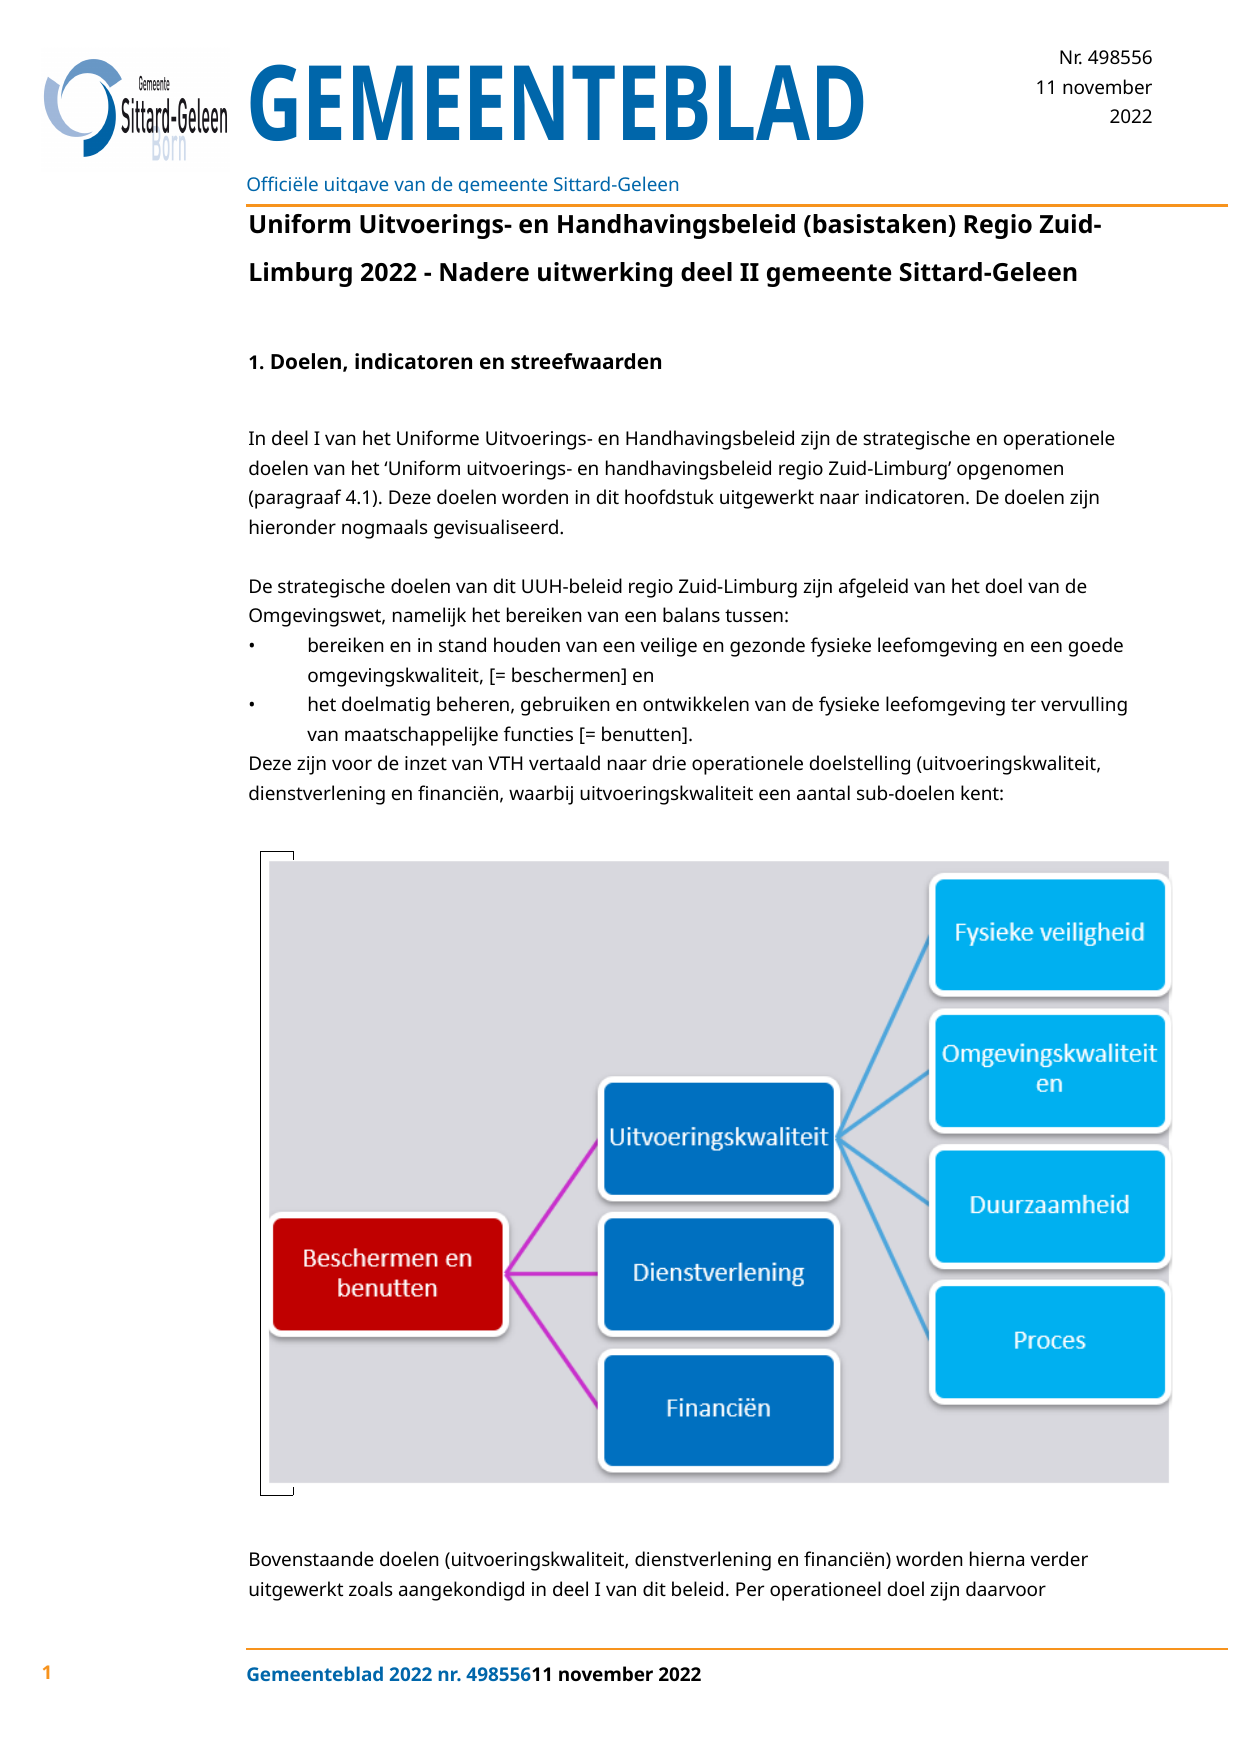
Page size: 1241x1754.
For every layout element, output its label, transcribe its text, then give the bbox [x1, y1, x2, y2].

text De strategische doelen van dit UUH-beleid regio Zuid-Limburg zijn afgeleid van het doel van de Omgevingswet, namelijk het bereiken van een balans tussen: [248, 573, 1152, 628]
picture [268, 860, 1173, 1487]
text Uniform Uitvoerings- en Handhavingsbeleid (basistaken) Regio Zuid-Limburg 2022 - Nadere uitwerking deel II gemeente Sittard-Geleen [248, 207, 1152, 288]
text Deze zijn voor de inzet van VTH vertaald naar drie operationele doelstelling (uitvoeringskwaliteit, dienstverlening en financiën, waarbij uitvoeringskwaliteit een aantal sub-doelen kent: [248, 751, 1152, 806]
list het doelmatig beheren, gebruiken en ontwikkelen van de fysieke leefomgeving ter vervulling van maatschappelijke functies [= benutten]. [248, 691, 1152, 747]
text Bovenstaande doelen (uitvoeringskwaliteit, dienstverlening en financiën) worden hierna verder uitgewerkt zoals aangekondigd in deel I van dit beleid. Per operationeel doel zijn daarvoor [248, 1546, 1152, 1602]
text In deel I van het Uniforme Uitvoerings- en Handhavingsbeleid zijn de strategische en operationele doelen van het ‘Uniform uitvoerings- en handhavingsbeleid regio Zuid-Limburg’ opgenomen (paragraaf 4.1). Deze doelen worden in dit hoofdstuk uitgewerkt naar indicatoren. De doelen zijn hieronder nogmaals gevisualiseerd. [248, 425, 1152, 540]
text 1. Doelen, indicatoren en streefwaarden [248, 347, 1152, 376]
picture [41, 47, 231, 172]
list bereiken en in stand houden van een veilige en gezonde fysieke leefomgeving en een goede omgevingskwaliteit, [= beschermen] en [248, 632, 1152, 688]
